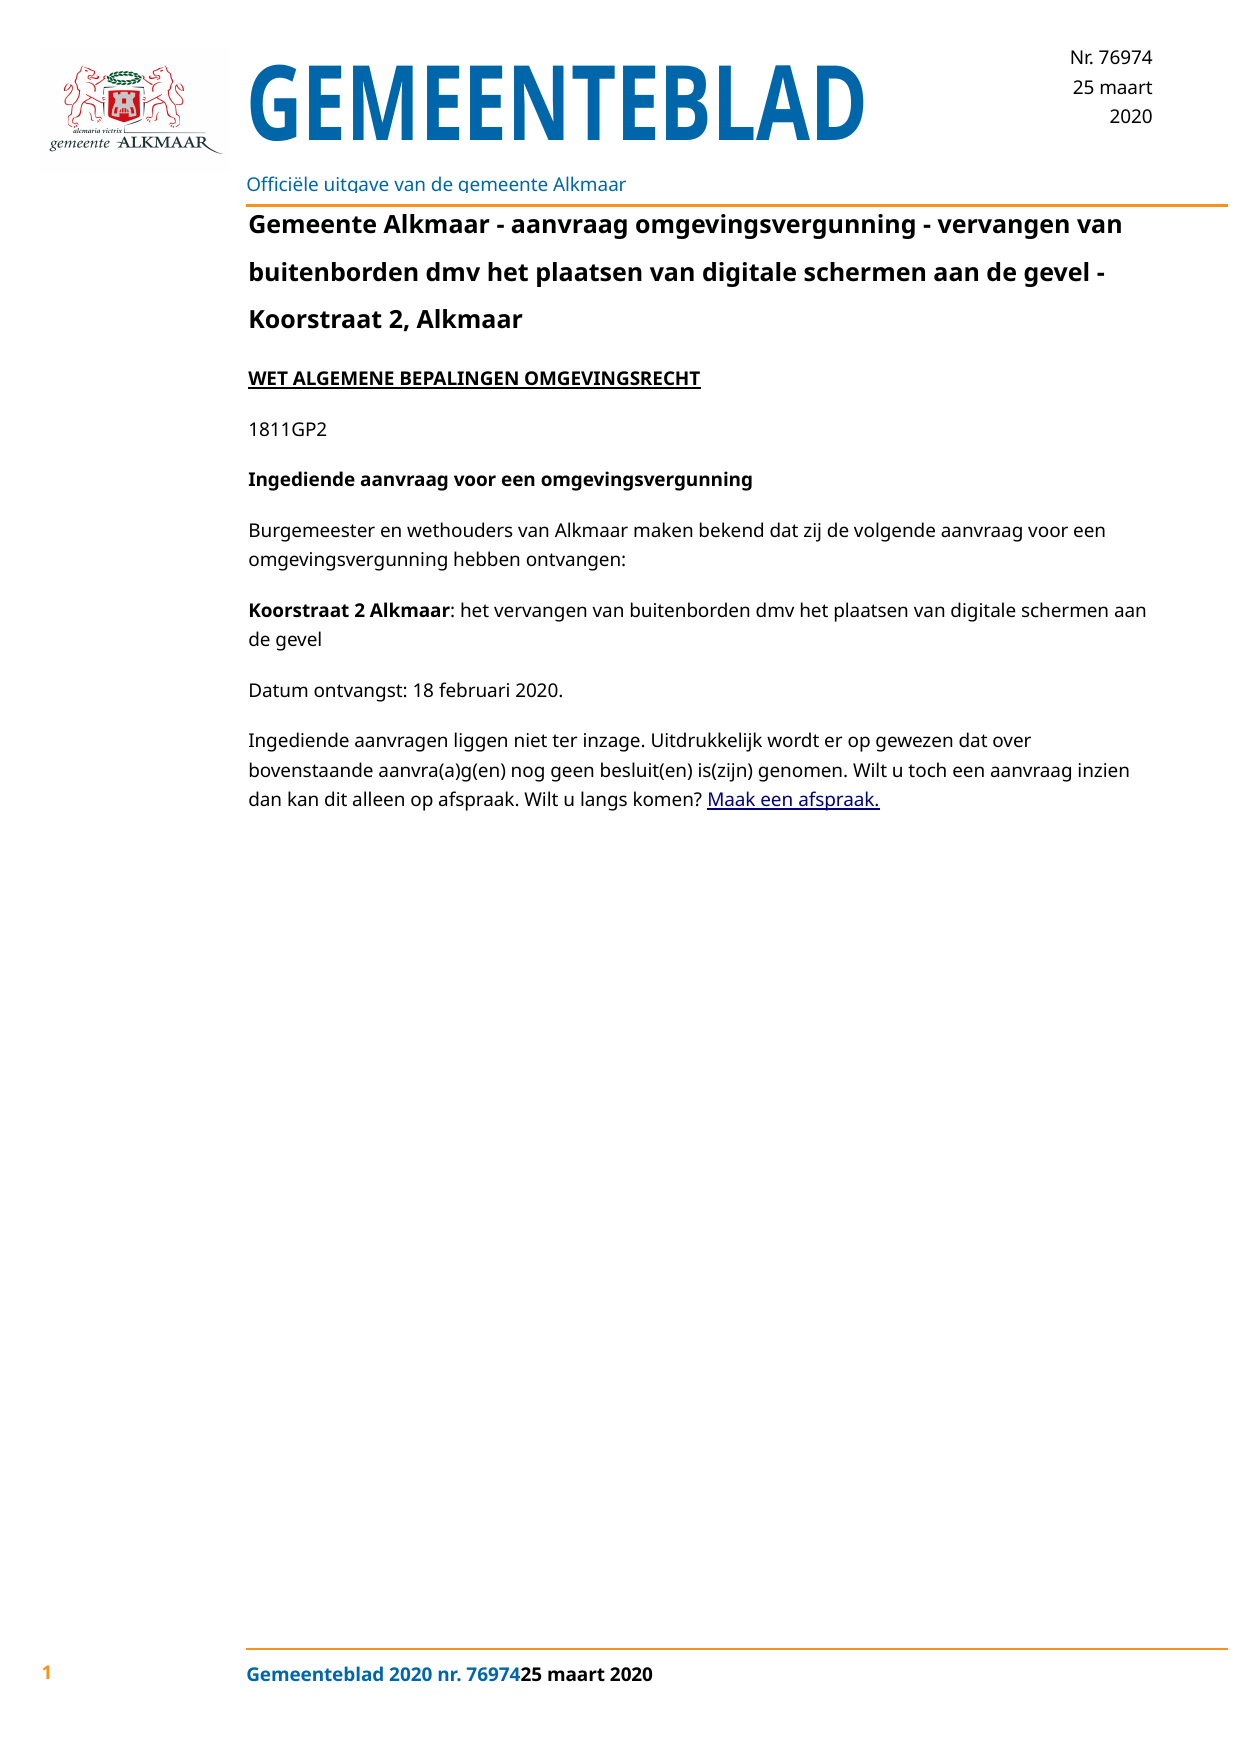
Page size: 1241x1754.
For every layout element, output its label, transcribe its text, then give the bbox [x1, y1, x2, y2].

text 1811GP2 [248, 416, 1152, 442]
text Ingediende aanvraag voor een omgevingsvergunning [248, 466, 1152, 492]
text Datum ontvangst: 18 februari 2020. [248, 677, 1152, 702]
text Burgemeester en wethouders van Alkmaar maken bekend dat zij de volgende aanvraag voor een omgevingsvergunning hebben ontvangen: [248, 517, 1152, 572]
text WET ALGEMENE BEPALINGEN OMGEVINGSRECHT [248, 366, 1152, 391]
text Gemeente Alkmaar - aanvraag omgevingsvergunning - vervangen van buitenborden dmv het plaatsen van digitale schermen aan de gevel - Koorstraat 2, Alkmaar [248, 207, 1152, 336]
text Ingediende aanvragen liggen niet ter inzage. Uitdrukkelijk wordt er op gewezen dat over bovenstaande aanvra(a)g(en) nog geen besluit(en) is(zijn) genomen. Wilt u toch een aanvraag inzien dan kan dit alleen op afspraak. Wilt u langs komen? Maak een afspraak. [248, 727, 1152, 812]
text Koorstraat 2 Alkmaar: het vervangen van buitenborden dmv het plaatsen van digitale schermen aan de gevel [248, 597, 1152, 652]
picture [41, 47, 231, 172]
